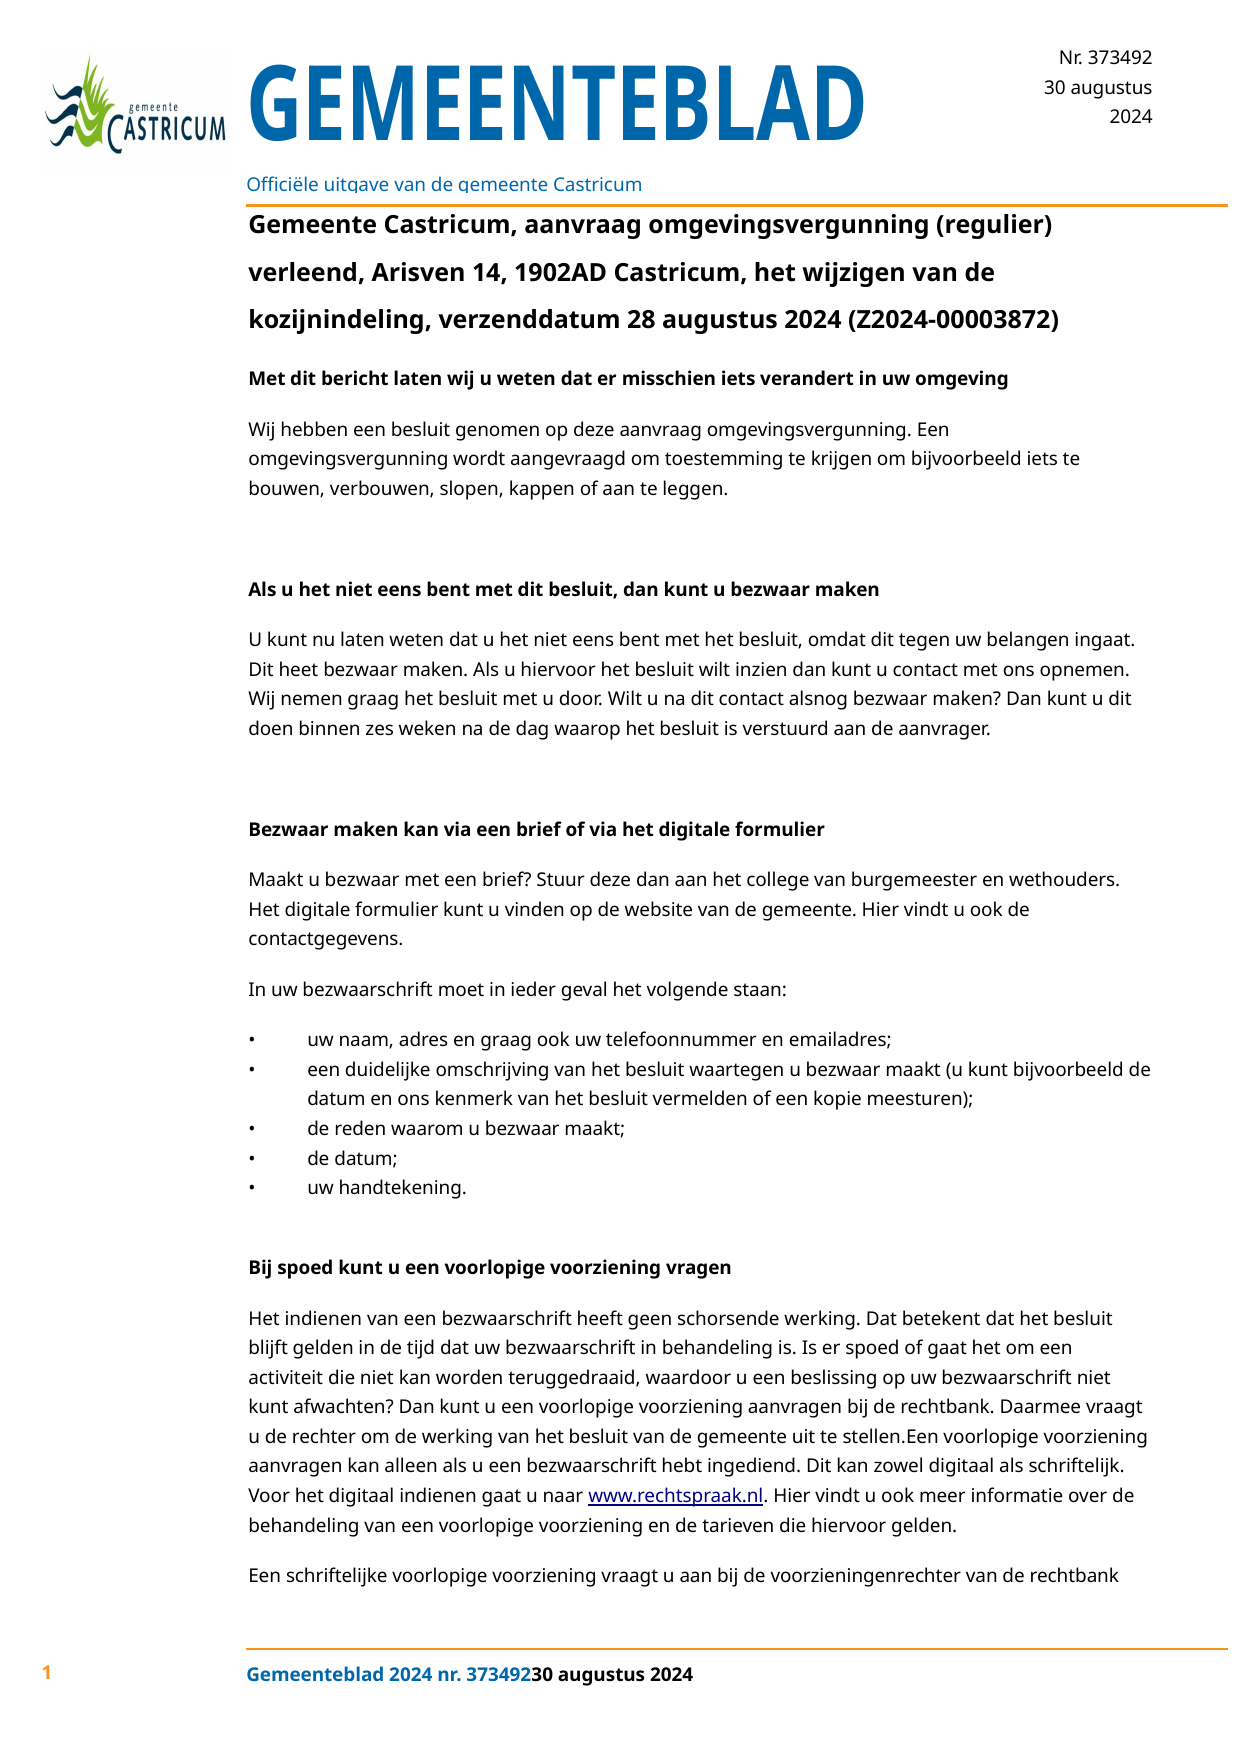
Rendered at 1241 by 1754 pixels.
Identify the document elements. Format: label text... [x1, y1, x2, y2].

text Wij hebben een besluit genomen op deze aanvraag omgevingsvergunning. Een omgevingsvergunning wordt aangevraagd om toestemming te krijgen om bijvoorbeeld iets te bouwen, verbouwen, slopen, kappen of aan te leggen. [248, 416, 1152, 501]
picture [41, 47, 231, 172]
list uw naam, adres en graag ook uw telefoonnummer en emailadres; [248, 1026, 1152, 1052]
text Gemeente Castricum, aanvraag omgevingsvergunning (regulier) verleend, Arisven 14, 1902AD Castricum, het wijzigen van de kozijnindeling, verzenddatum 28 augustus 2024 (Z2024-00003872) [248, 207, 1152, 336]
text Bezwaar maken kan via een brief of via het digitale formulier [248, 816, 1152, 842]
list de reden waarom u bezwaar maakt; [248, 1115, 1152, 1141]
text Maakt u bezwaar met een brief? Stuur deze dan aan het college van burgemeester en wethouders. Het digitale formulier kunt u vinden op de website van de gemeente. Hier vindt u ook de contactgegevens. [248, 866, 1152, 951]
list de datum; [248, 1145, 1152, 1170]
text Een schriftelijke voorlopige voorziening vraagt u aan bij de voorzieningenrechter van de rechtbank [248, 1562, 1152, 1588]
text Het indienen van een bezwaarschrift heeft geen schorsende werking. Dat betekent dat het besluit blijft gelden in de tijd dat uw bezwaarschrift in behandeling is. Is er spoed of gaat het om een activiteit die niet kan worden teruggedraaid, waardoor u een beslissing op uw bezwaarschrift niet kunt afwachten? Dan kunt u een voorlopige voorziening aanvragen bij de rechtbank. Daarmee vraagt u de rechter om de werking van het besluit van de gemeente uit te stellen.Een voorlopige voorziening aanvragen kan alleen als u een bezwaarschrift hebt ingediend. Dit kan zowel digitaal als schriftelijk. Voor het digitaal indienen gaat u naar www.rechtspraak.nl. Hier vindt u ook meer informatie over de behandeling van een voorlopige voorziening en de tarieven die hiervoor gelden. [248, 1305, 1152, 1537]
text Als u het niet eens bent met dit besluit, dan kunt u bezwaar maken [248, 576, 1152, 602]
text In uw bezwaarschrift moet in ieder geval het volgende staan: [248, 976, 1152, 1002]
text Bij spoed kunt u een voorlopige voorziening vragen [248, 1254, 1152, 1280]
list uw handtekening. [248, 1174, 1152, 1200]
list een duidelijke omschrijving van het besluit waartegen u bezwaar maakt (u kunt bijvoorbeeld de datum en ons kenmerk van het besluit vermelden of een kopie meesturen); [248, 1056, 1152, 1111]
text Met dit bericht laten wij u weten dat er misschien iets verandert in uw omgeving [248, 366, 1152, 391]
text U kunt nu laten weten dat u het niet eens bent met het besluit, omdat dit tegen uw belangen ingaat. Dit heet bezwaar maken. Als u hiervoor het besluit wilt inzien dan kunt u contact met ons opnemen. Wij nemen graag het besluit met u door. Wilt u na dit contact alsnog bezwaar maken? Dan kunt u dit doen binnen zes weken na de dag waarop het besluit is verstuurd aan de aanvrager. [248, 626, 1152, 741]
